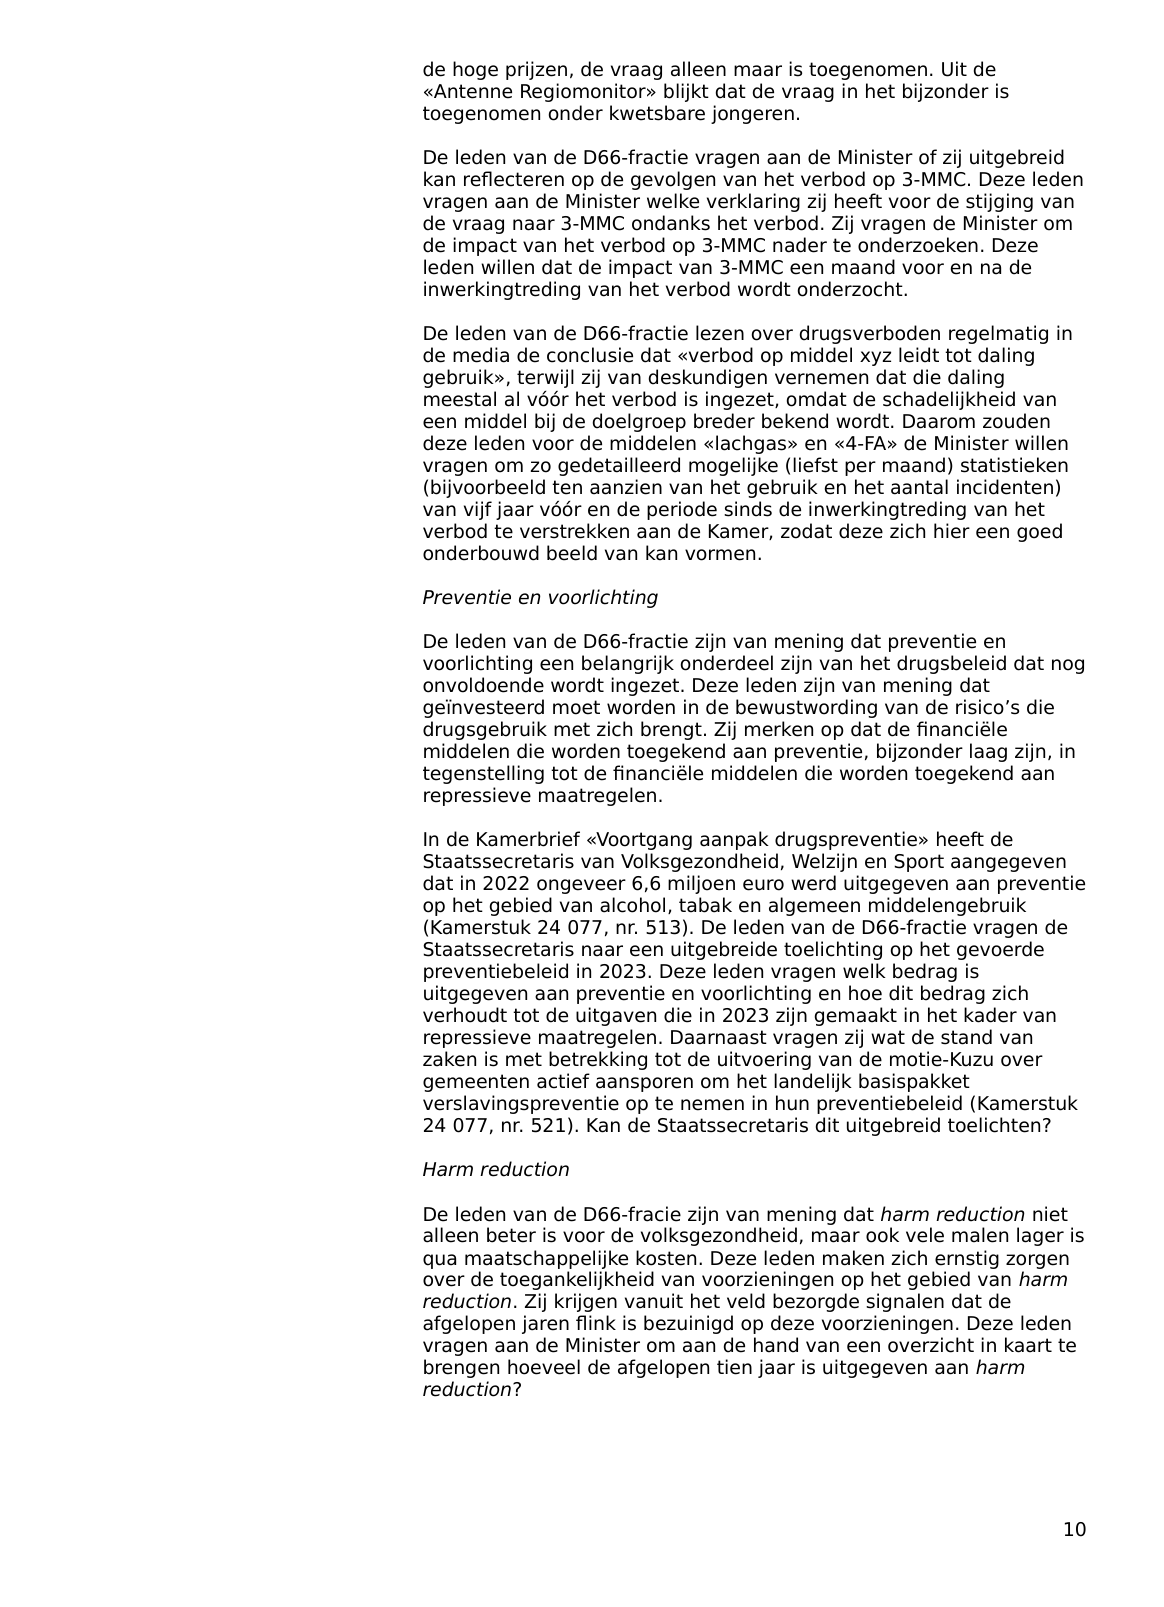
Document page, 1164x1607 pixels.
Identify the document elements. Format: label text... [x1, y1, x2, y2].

text In de Kamerbrief «Voortgang aanpak drugspreventie» heeft de Staatssecretaris van Volksgezondheid, Welzijn en Sport aangegeven dat in 2022 ongeveer 6,6 miljoen euro werd uitgegeven aan preventie op het gebied van alcohol, tabak en algemeen middelengebruik (Kamerstuk 24 077, nr. 513). De leden van de D66-fractie vragen de Staatssecretaris naar een uitgebreide toelichting op het gevoerde preventiebeleid in 2023. Deze leden vragen welk bedrag is uitgegeven aan preventie en voorlichting en hoe dit bedrag zich verhoudt tot de uitgaven die in 2023 zijn gemaakt in het kader van repressieve maatregelen. Daarnaast vragen zij wat de stand van zaken is met betrekking tot de uitvoering van de motie-Kuzu over gemeenten actief aansporen om het landelijk basispakket verslavingspreventie op te nemen in hun preventiebeleid (Kamerstuk 24 077, nr. 521). Kan de Staatssecretaris dit uitgebreid toelichten? [422, 829, 1087, 1137]
text De leden van de D66-fractie vragen aan de Minister of zij uitgebreid kan reflecteren op de gevolgen van het verbod op 3-MMC. Deze leden vragen aan de Minister welke verklaring zij heeft voor de stijging van de vraag naar 3-MMC ondanks het verbod. Zij vragen de Minister om de impact van het verbod op 3-MMC nader te onderzoeken. Deze leden willen dat de impact van 3-MMC een maand voor en na de inwerkingtreding van het verbod wordt onderzocht. [422, 147, 1087, 301]
subtitle Harm reduction [422, 1159, 1087, 1181]
text De leden van de D66-fractie zijn van mening dat preventie en voorlichting een belangrijk onderdeel zijn van het drugsbeleid dat nog onvoldoende wordt ingezet. Deze leden zijn van mening dat geïnvesteerd moet worden in de bewustwording van de risico’s die drugsgebruik met zich brengt. Zij merken op dat de financiële middelen die worden toegekend aan preventie, bijzonder laag zijn, in tegenstelling tot de financiële middelen die worden toegekend aan repressieve maatregelen. [422, 631, 1087, 807]
subtitle Preventie en voorlichting [422, 587, 1087, 609]
text De leden van de D66-fractie lezen over drugsverboden regelmatig in de media de conclusie dat «verbod op middel xyz leidt tot daling gebruik», terwijl zij van deskundigen vernemen dat die daling meestal al vóór het verbod is ingezet, omdat de schadelijkheid van een middel bij de doelgroep breder bekend wordt. Daarom zouden deze leden voor de middelen «lachgas» en «4-FA» de Minister willen vragen om zo gedetailleerd mogelijke (liefst per maand) statistieken (bijvoorbeeld ten aanzien van het gebruik en het aantal incidenten) van vijf jaar vóór en de periode sinds de inwerkingtreding van het verbod te verstrekken aan de Kamer, zodat deze zich hier een goed onderbouwd beeld van kan vormen. [422, 323, 1087, 565]
text de hoge prijzen, de vraag alleen maar is toegenomen. Uit de «Antenne Regiomonitor» blijkt dat de vraag in het bijzonder is toegenomen onder kwetsbare jongeren. [422, 59, 1087, 125]
text De leden van de D66-fracie zijn van mening dat harm reduction niet alleen beter is voor de volksgezondheid, maar ook vele malen lager is qua maatschappelijke kosten. Deze leden maken zich ernstig zorgen over de toegankelijkheid van voorzieningen op het gebied van harm reduction. Zij krijgen vanuit het veld bezorgde signalen dat de afgelopen jaren flink is bezuinigd op deze voorzieningen. Deze leden vragen aan de Minister om aan de hand van een overzicht in kaart te brengen hoeveel de afgelopen tien jaar is uitgegeven aan harm reduction? [422, 1203, 1087, 1401]
